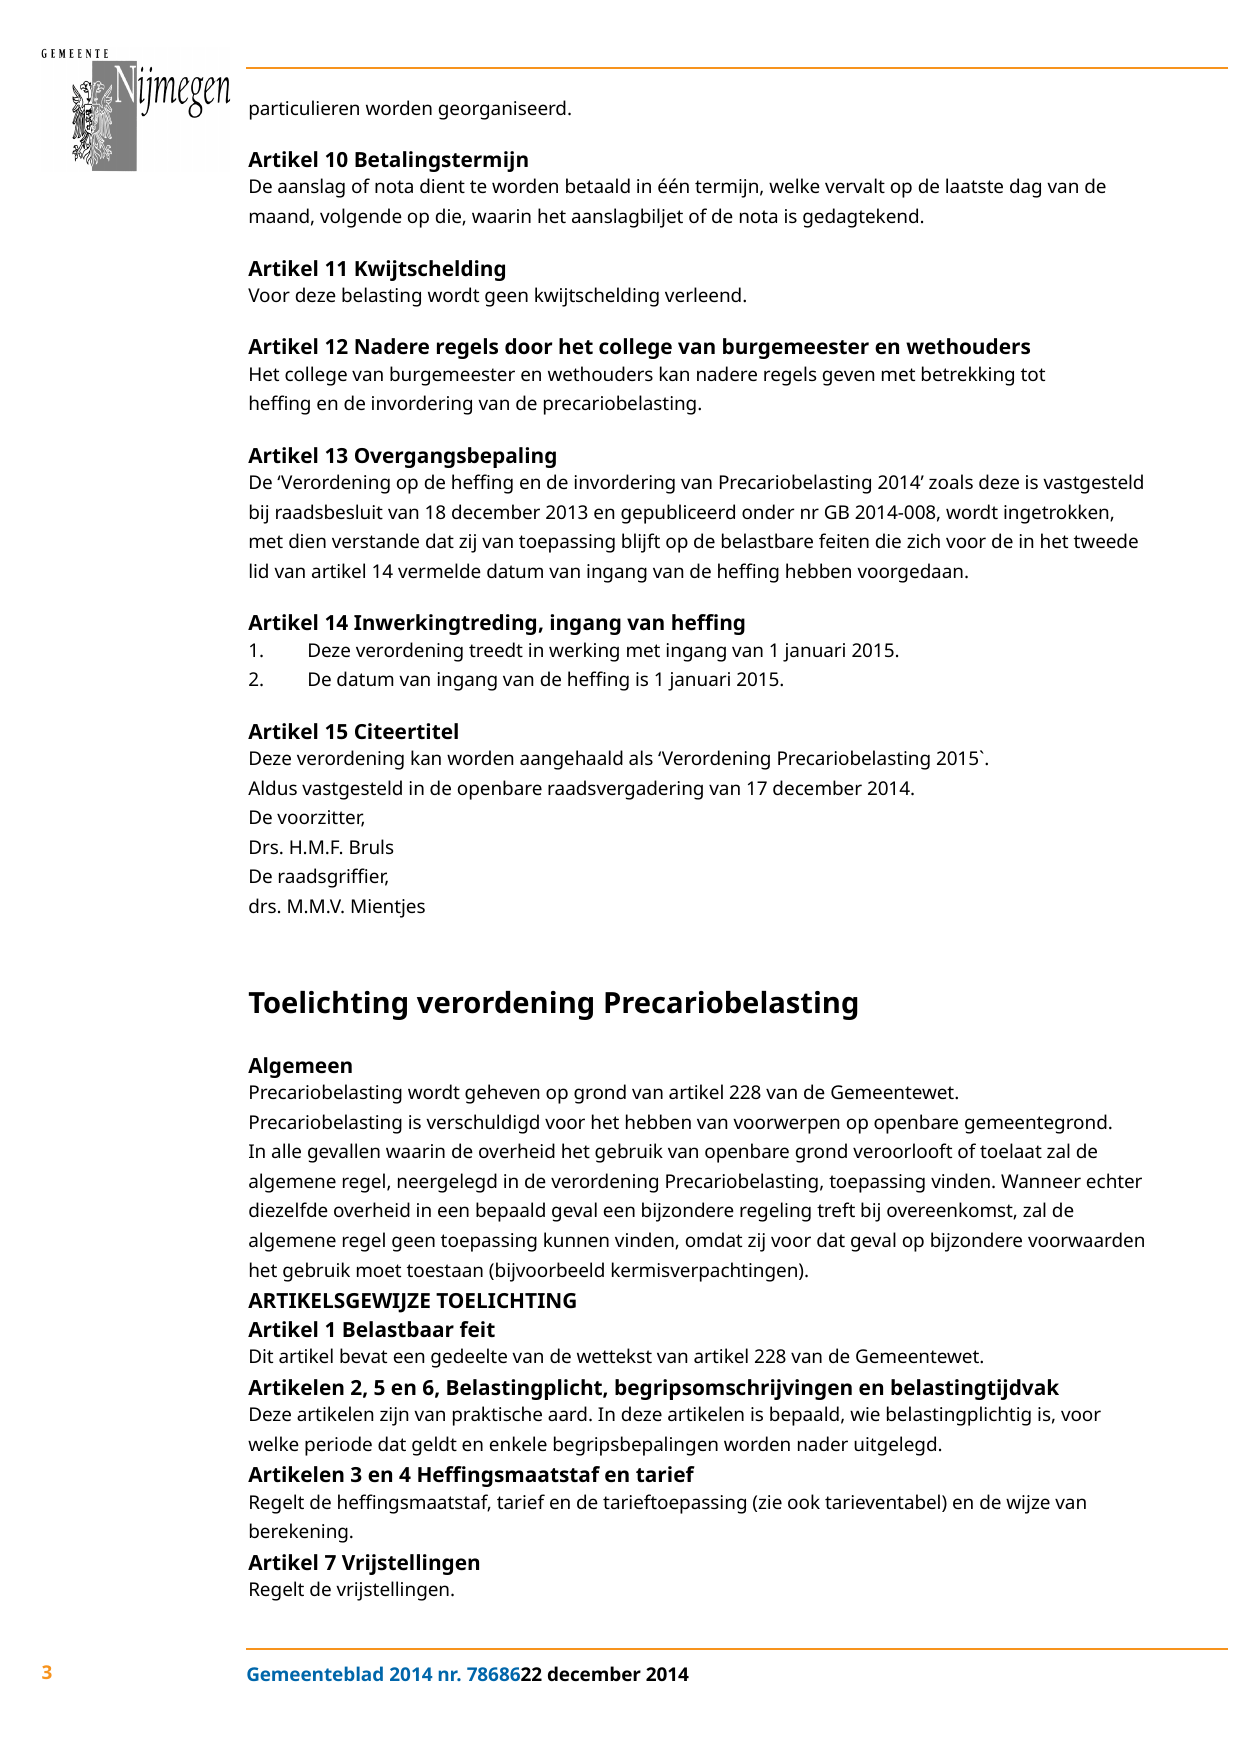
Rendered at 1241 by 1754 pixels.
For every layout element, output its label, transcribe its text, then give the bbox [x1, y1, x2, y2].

text Algemeen [248, 1051, 1152, 1079]
text Artikel 1 Belastbaar feit [248, 1315, 1152, 1343]
text Toelichting verordening Precariobelasting [248, 982, 1152, 1022]
text Artikel 15 Citeertitel [248, 717, 1152, 745]
text Artikelen 3 en 4 Heffingsmaatstaf en tarief [248, 1461, 1152, 1489]
text Aldus vastgesteld in de openbare raadsvergadering van 17 december 2014. [248, 775, 1152, 801]
text De ‘Verordening op de heffing en de invordering van Precariobelasting 2014’ zoals deze is vastgesteld bij raadsbesluit van 18 december 2013 en gepubliceerd onder nr GB 2014-008, wordt ingetrokken, met dien verstande dat zij van toepassing blijft op de belastbare feiten die zich voor de in het tweede lid van artikel 14 vermelde datum van ingang van de heffing hebben voorgedaan. [248, 469, 1152, 584]
text Artikelen 2, 5 en 6, Belastingplicht, begripsomschrijvingen en belastingtijdvak [248, 1373, 1152, 1401]
text Artikel 11 Kwijtschelding [248, 254, 1152, 282]
text Het college van burgemeester en wethouders kan nadere regels geven met betrekking tot [248, 361, 1152, 387]
picture [41, 47, 231, 172]
text Artikel 14 Inwerkingtreding, ingang van heffing [248, 608, 1152, 637]
text particulieren worden georganiseerd. [248, 95, 1152, 121]
text drs. M.M.V. Mientjes [248, 893, 1152, 919]
text Precariobelasting wordt geheven op grond van artikel 228 van de Gemeentewet. [248, 1079, 1152, 1105]
list De datum van ingang van de heffing is 1 januari 2015. [248, 667, 1152, 692]
text Deze artikelen zijn van praktische aard. In deze artikelen is bepaald, wie belastingplichtig is, voor welke periode dat geldt en enkele begripsbepalingen worden nader uitgelegd. [248, 1401, 1152, 1457]
text In alle gevallen waarin de overheid het gebruik van openbare grond veroorlooft of toelaat zal de algemene regel, neergelegd in de verordening Precariobelasting, toepassing vinden. Wanneer echter diezelfde overheid in een bepaald geval een bijzondere regeling treft bij overeenkomst, zal de algemene regel geen toepassing kunnen vinden, omdat zij voor dat geval op bijzondere voorwaarden het gebruik moet toestaan (bijvoorbeeld kermisverpachtingen). [248, 1138, 1152, 1283]
text Artikel 7 Vrijstellingen [248, 1548, 1152, 1577]
list Deze verordening treedt in werking met ingang van 1 januari 2015. [248, 637, 1152, 663]
text Artikel 12 Nadere regels door het college van burgemeester en wethouders [248, 332, 1152, 361]
text De raadsgriffier, [248, 864, 1152, 889]
text Drs. H.M.F. Bruls [248, 834, 1152, 860]
text Deze verordening kan worden aangehaald als ‘Verordening Precariobelasting 2015`. [248, 745, 1152, 771]
text Regelt de heffingsmaatstaf, tarief en de tarieftoepassing (zie ook tarieventabel) en de wijze van berekening. [248, 1489, 1152, 1544]
text heffing en de invordering van de precariobelasting. [248, 391, 1152, 416]
text Precariobelasting is verschuldigd voor het hebben van voorwerpen op openbare gemeentegrond. [248, 1109, 1152, 1135]
text ARTIKELSGEWIJZE TOELICHTING [248, 1286, 1152, 1315]
text Regelt de vrijstellingen. [248, 1577, 1152, 1602]
text Artikel 13 Overgangsbepaling [248, 441, 1152, 469]
text De aanslag of nota dient te worden betaald in één termijn, welke vervalt op de laatste dag van de maand, volgende op die, waarin het aanslagbiljet of de nota is gedagtekend. [248, 174, 1152, 229]
text Dit artikel bevat een gedeelte van de wettekst van artikel 228 van de Gemeentewet. [248, 1343, 1152, 1369]
text Artikel 10 Betalingstermijn [248, 145, 1152, 174]
text Voor deze belasting wordt geen kwijtschelding verleend. [248, 282, 1152, 308]
text De voorzitter, [248, 804, 1152, 830]
